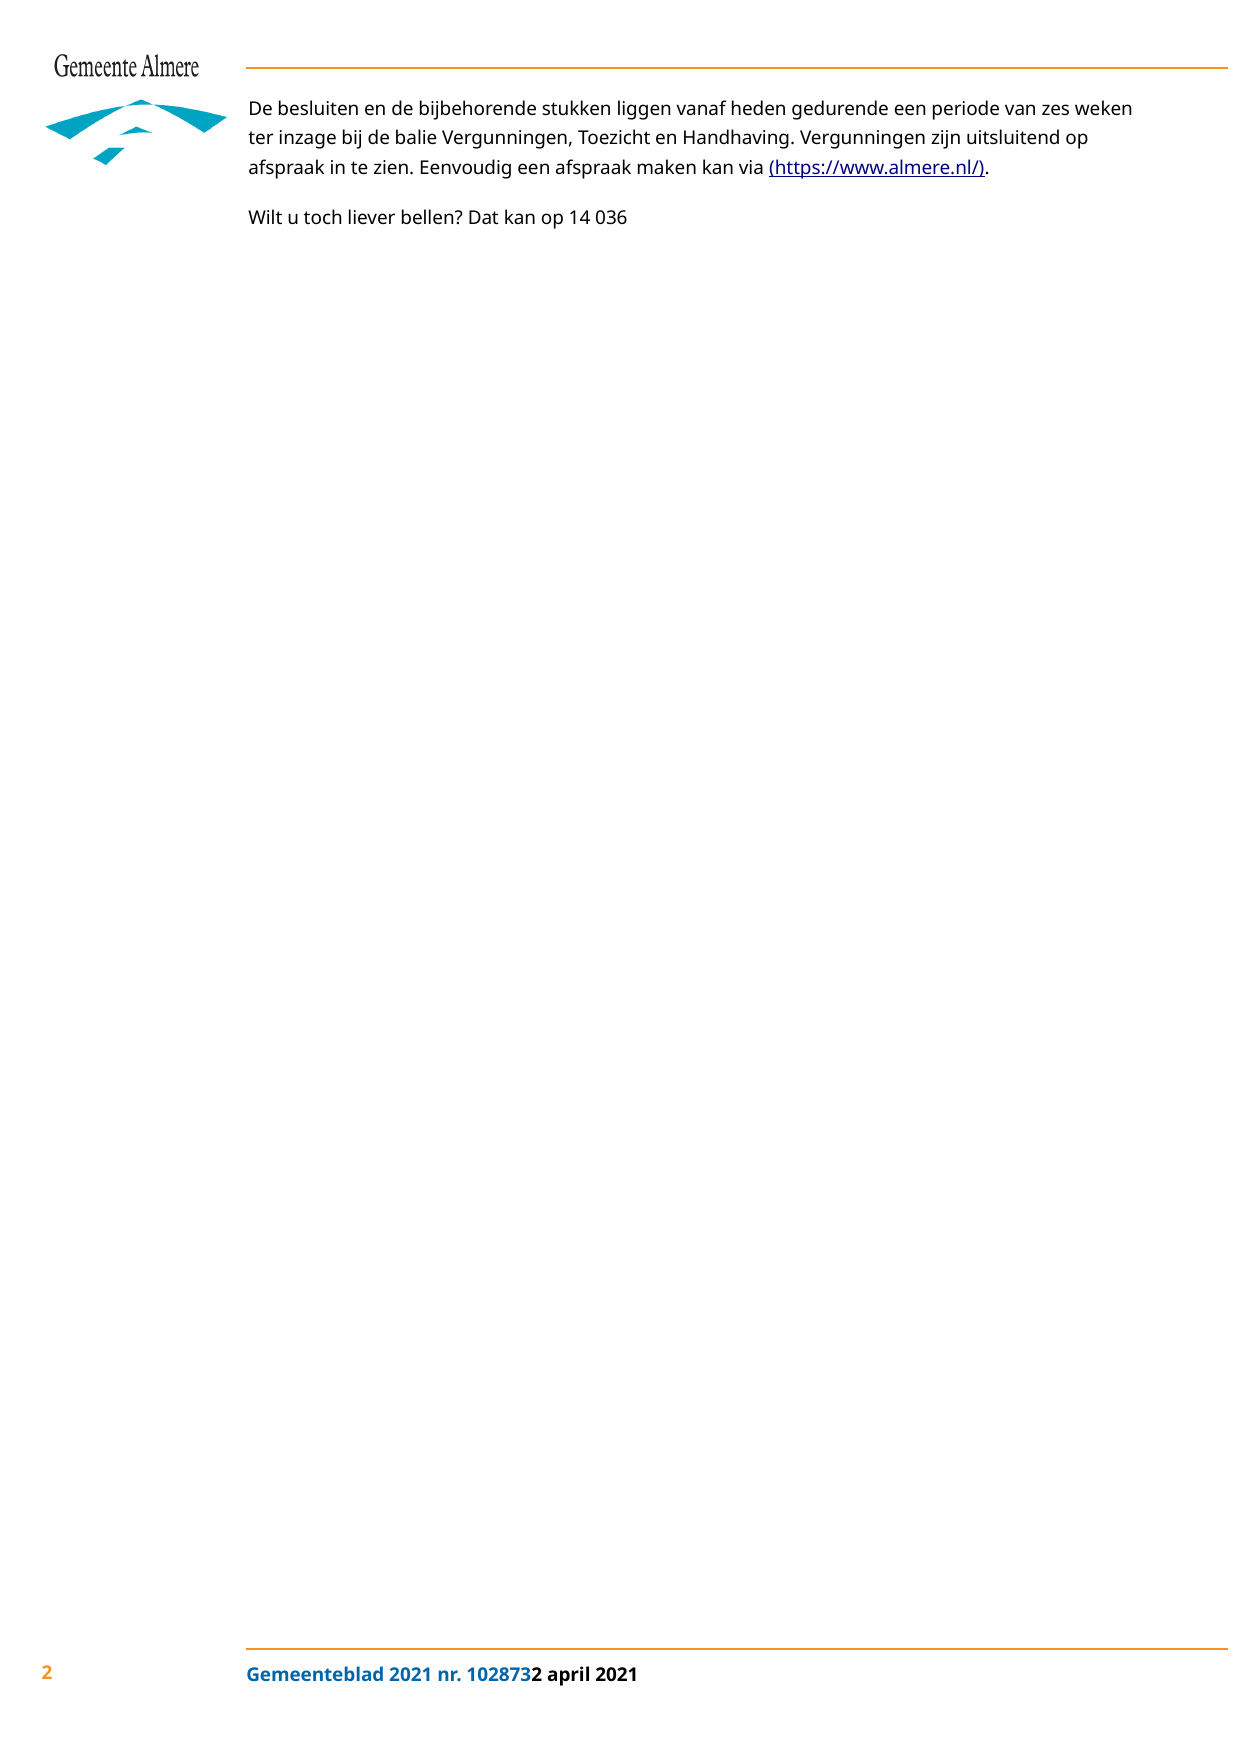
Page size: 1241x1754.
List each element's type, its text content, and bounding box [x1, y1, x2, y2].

text De besluiten en de bijbehorende stukken liggen vanaf heden gedurende een periode van zes weken ter inzage bij de balie Vergunningen, Toezicht en Handhaving. Vergunningen zijn uitsluitend op afspraak in te zien. Eenvoudig een afspraak maken kan via (https://www.almere.nl/). [248, 95, 1152, 180]
text Wilt u toch liever bellen? Dat kan op 14 036 [248, 204, 1152, 230]
picture [41, 47, 231, 172]
